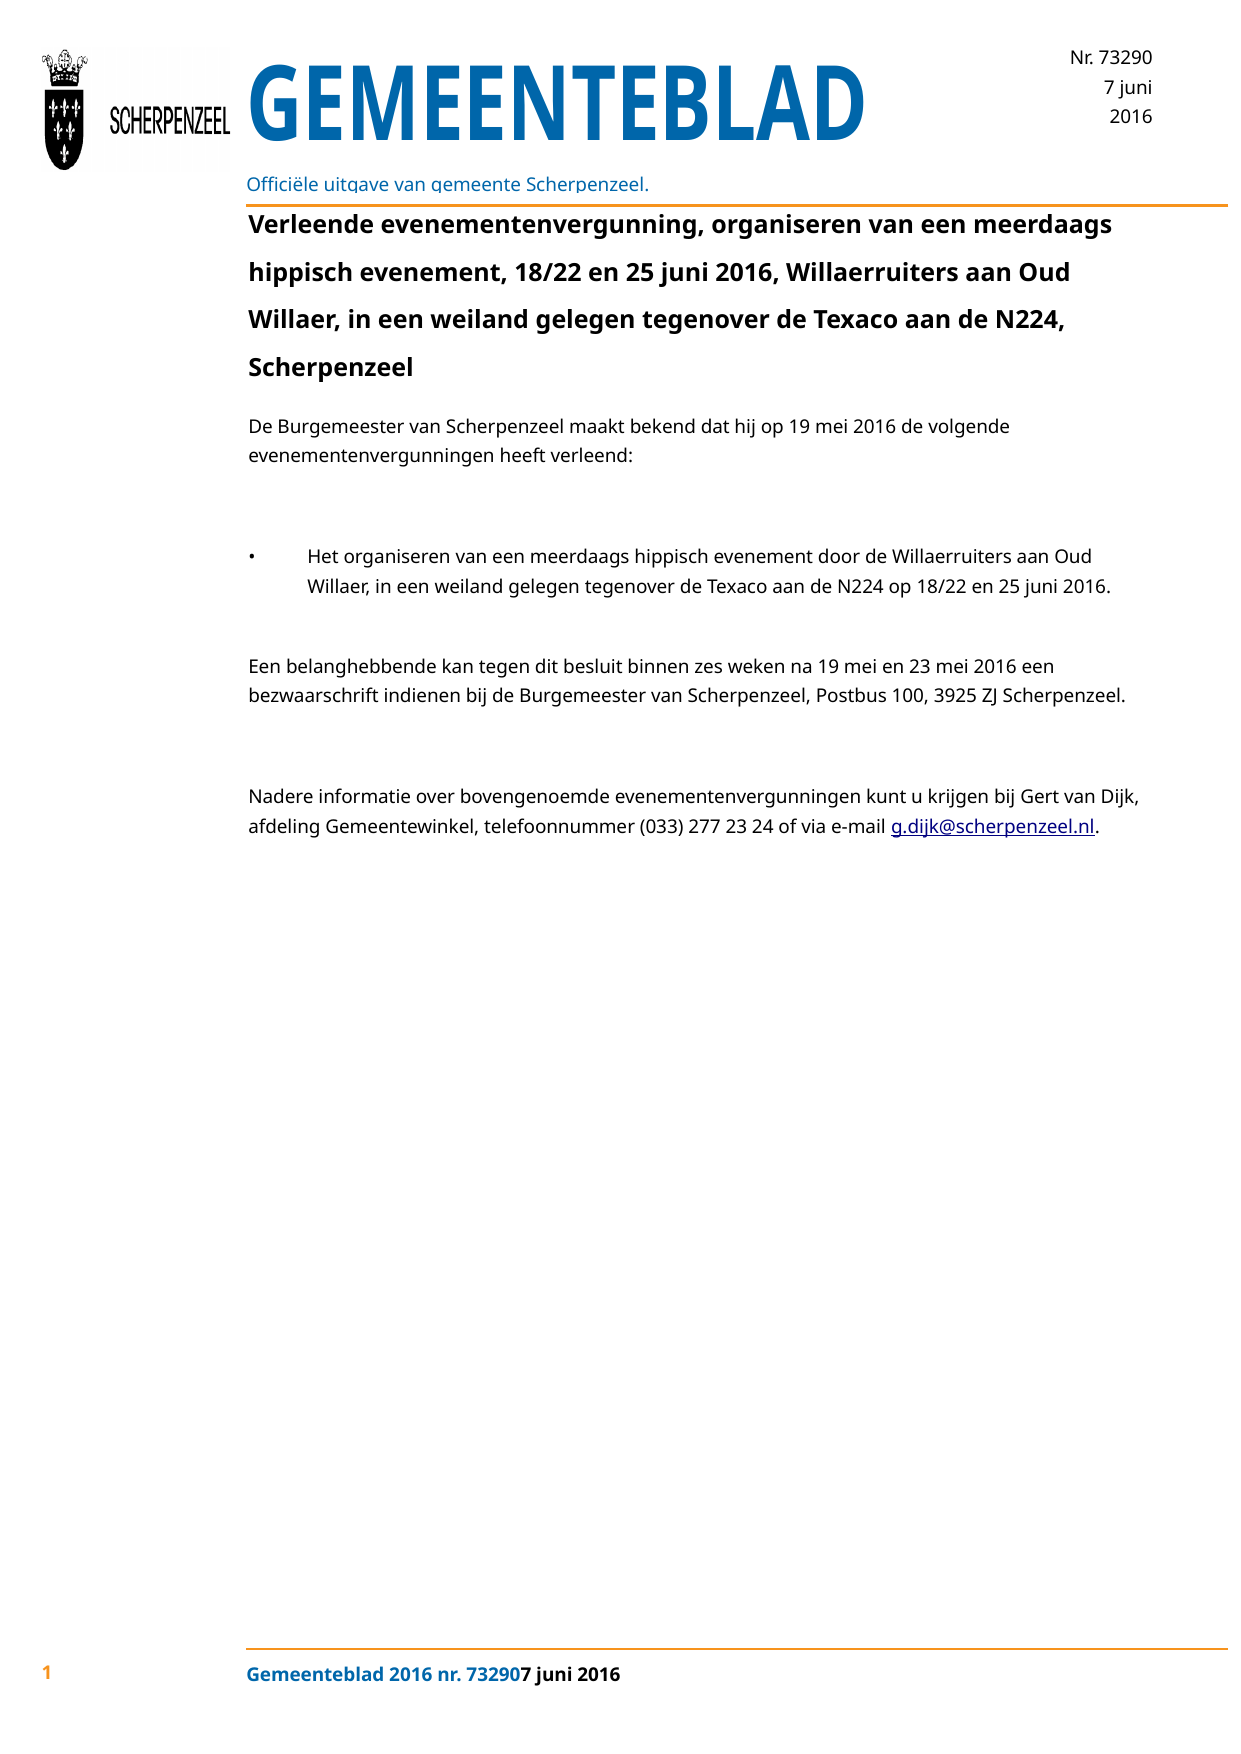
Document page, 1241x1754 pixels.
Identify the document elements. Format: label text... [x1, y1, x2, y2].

text Een belanghebbende kan tegen dit besluit binnen zes weken na 19 mei en 23 mei 2016 een bezwaarschrift indienen bij de Burgemeester van Scherpenzeel, Postbus 100, 3925 ZJ Scherpenzeel. [248, 653, 1152, 708]
text Verleende evenementenvergunning, organiseren van een meerdaags hippisch evenement, 18/22 en 25 juni 2016, Willaerruiters aan Oud Willaer, in een weiland gelegen tegenover de Texaco aan de N224, Scherpenzeel [248, 207, 1152, 384]
list Het organiseren van een meerdaags hippisch evenement door de Willaerruiters aan Oud Willaer, in een weiland gelegen tegenover de Texaco aan de N224 op 18/22 en 25 juni 2016. [248, 543, 1152, 599]
text De Burgemeester van Scherpenzeel maakt bekend dat hij op 19 mei 2016 de volgende evenementenvergunningen heeft verleend: [248, 413, 1152, 468]
text Nadere informatie over bovengenoemde evenementenvergunningen kunt u krijgen bij Gert van Dijk, afdeling Gemeentewinkel, telefoonnummer (033) 277 23 24 of via e-mail g.dijk@scherpenzeel.nl. [248, 783, 1152, 839]
picture [41, 47, 231, 172]
